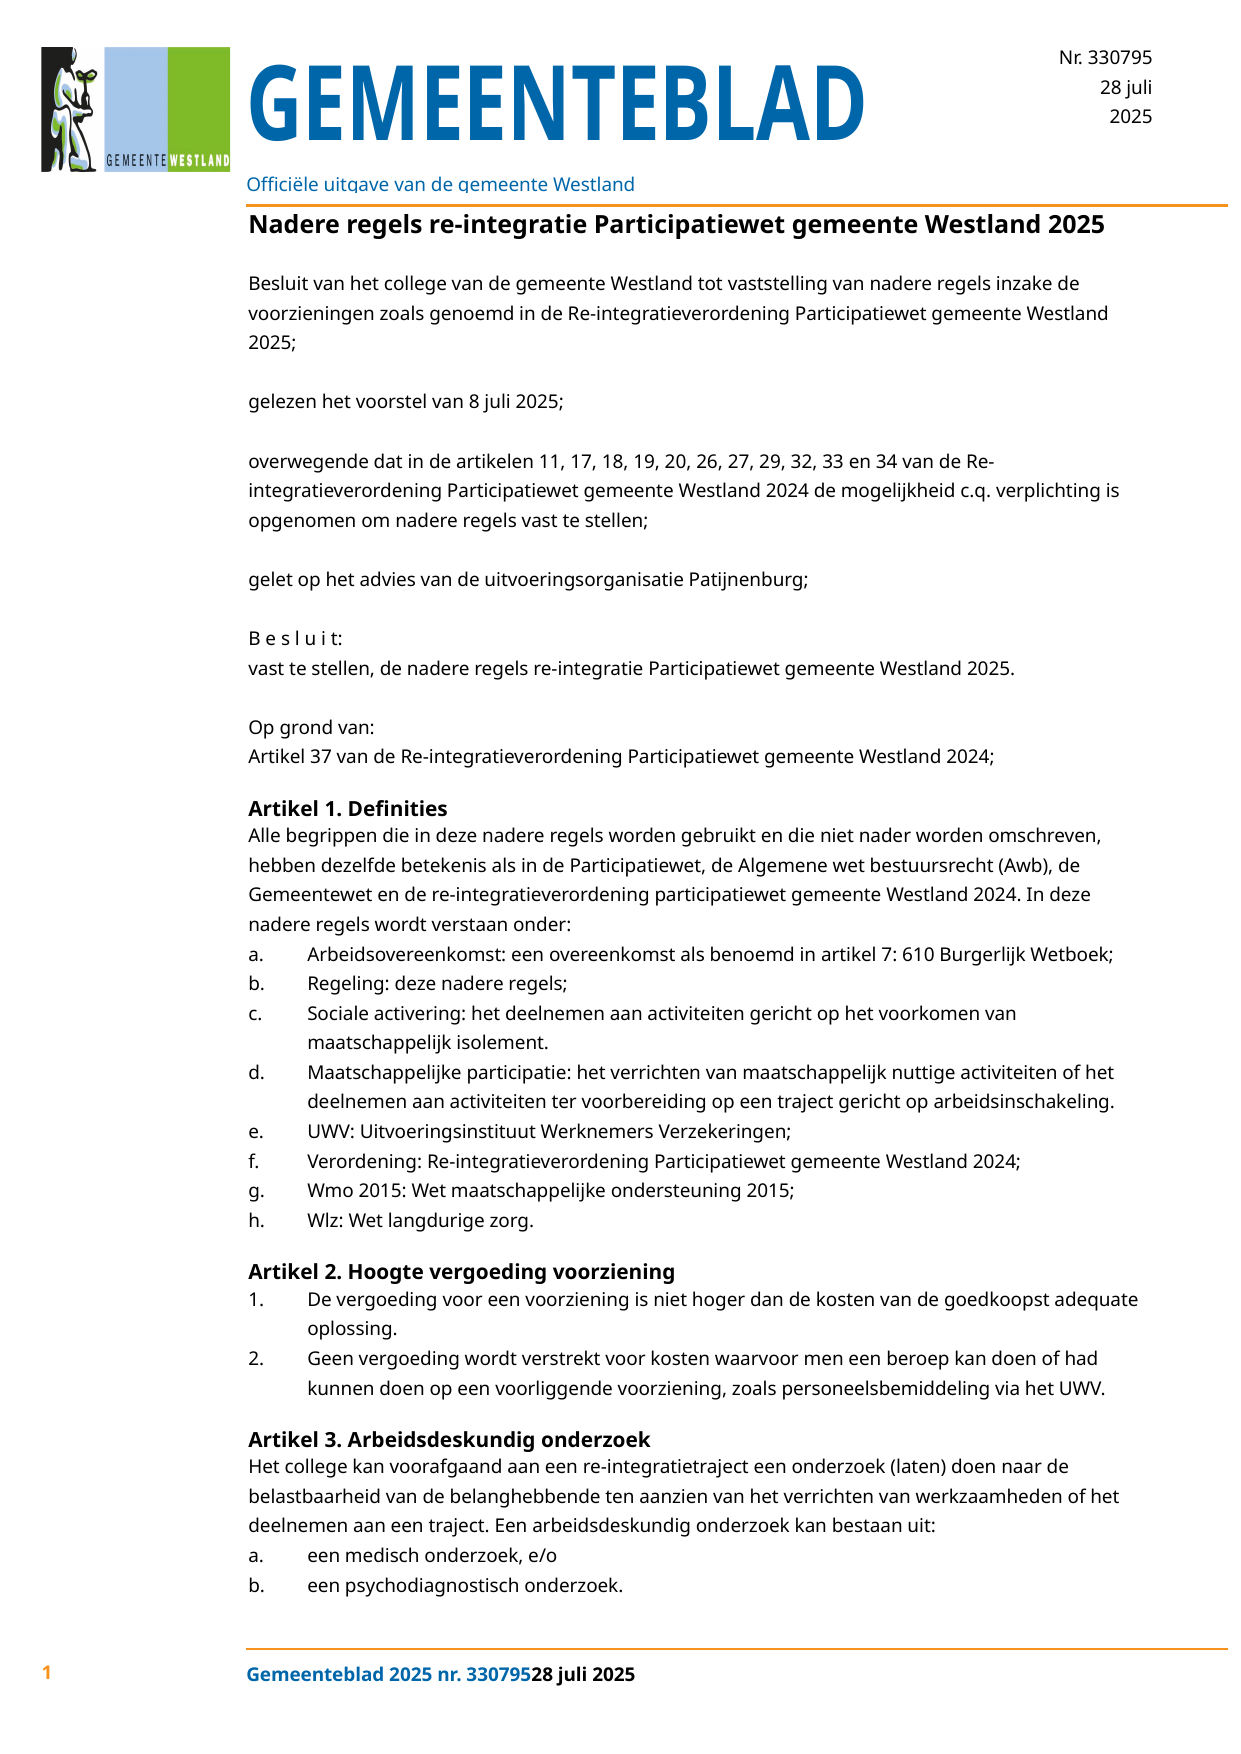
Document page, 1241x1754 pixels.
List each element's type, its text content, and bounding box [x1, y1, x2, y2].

text vast te stellen, de nadere regels re-integratie Participatiewet gemeente Westland 2025. [248, 655, 1152, 681]
list een psychodiagnostisch onderzoek. [248, 1572, 1152, 1598]
list een medisch onderzoek, e/o [248, 1542, 1152, 1568]
text gelet op het advies van de uitvoeringsorganisatie Patijnenburg; [248, 566, 1152, 592]
list Geen vergoeding wordt verstrekt voor kosten waarvoor men een beroep kan doen of had kunnen doen op een voorliggende voorziening, zoals personeelsbemiddeling via het UWV. [248, 1345, 1152, 1400]
list Maatschappelijke participatie: het verrichten van maatschappelijk nuttige activiteiten of het deelnemen aan activiteiten ter voorbereiding op een traject gericht op arbeidsinschakeling. [248, 1059, 1152, 1114]
picture [41, 47, 231, 172]
text Het college kan voorafgaand aan een re-integratietraject een onderzoek (laten) doen naar de belastbaarheid van de belanghebbende ten aanzien van het verrichten van werkzaamheden of het deelnemen aan een traject. Een arbeidsdeskundig onderzoek kan bestaan uit: [248, 1453, 1152, 1538]
list Wmo 2015: Wet maatschappelijke ondersteuning 2015; [248, 1177, 1152, 1203]
text overwegende dat in de artikelen 11, 17, 18, 19, 20, 26, 27, 29, 32, 33 en 34 van de Re-integratieverordening Participatiewet gemeente Westland 2024 de mogelijkheid c.q. verplichting is opgenomen om nadere regels vast te stellen; [248, 448, 1152, 533]
text Alle begrippen die in deze nadere regels worden gebruikt en die niet nader worden omschreven, hebben dezelfde betekenis als in de Participatiewet, de Algemene wet bestuursrecht (Awb), de Gemeentewet en de re-integratieverordening participatiewet gemeente Westland 2024. In deze nadere regels wordt verstaan onder: [248, 822, 1152, 937]
text Nadere regels re-integratie Participatiewet gemeente Westland 2025 [248, 207, 1152, 241]
list Wlz: Wet langdurige zorg. [248, 1207, 1152, 1233]
text gelezen het voorstel van 8 juli 2025; [248, 389, 1152, 414]
text Artikel 3. Arbeidsdeskundig onderzoek [248, 1425, 1152, 1453]
text Artikel 1. Definities [248, 794, 1152, 822]
text Artikel 37 van de Re-integratieverordening Participatiewet gemeente Westland 2024; [248, 744, 1152, 769]
list Sociale activering: het deelnemen aan activiteiten gericht op het voorkomen van maatschappelijk isolement. [248, 1000, 1152, 1055]
text Artikel 2. Hoogte vergoeding voorziening [248, 1257, 1152, 1286]
list Verordening: Re-integratieverordening Participatiewet gemeente Westland 2024; [248, 1148, 1152, 1174]
list Arbeidsovereenkomst: een overeenkomst als benoemd in artikel 7: 610 Burgerlijk Wetboek; [248, 941, 1152, 967]
text B e s l u i t: [248, 625, 1152, 651]
text Op grond van: [248, 714, 1152, 740]
text Besluit van het college van de gemeente Westland tot vaststelling van nadere regels inzake de voorzieningen zoals genoemd in de Re-integratieverordening Participatiewet gemeente Westland 2025; [248, 270, 1152, 355]
list De vergoeding voor een voorziening is niet hoger dan de kosten van de goedkoopst adequate oplossing. [248, 1286, 1152, 1341]
list UWV: Uitvoeringsinstituut Werknemers Verzekeringen; [248, 1118, 1152, 1144]
list Regeling: deze nadere regels; [248, 970, 1152, 996]
